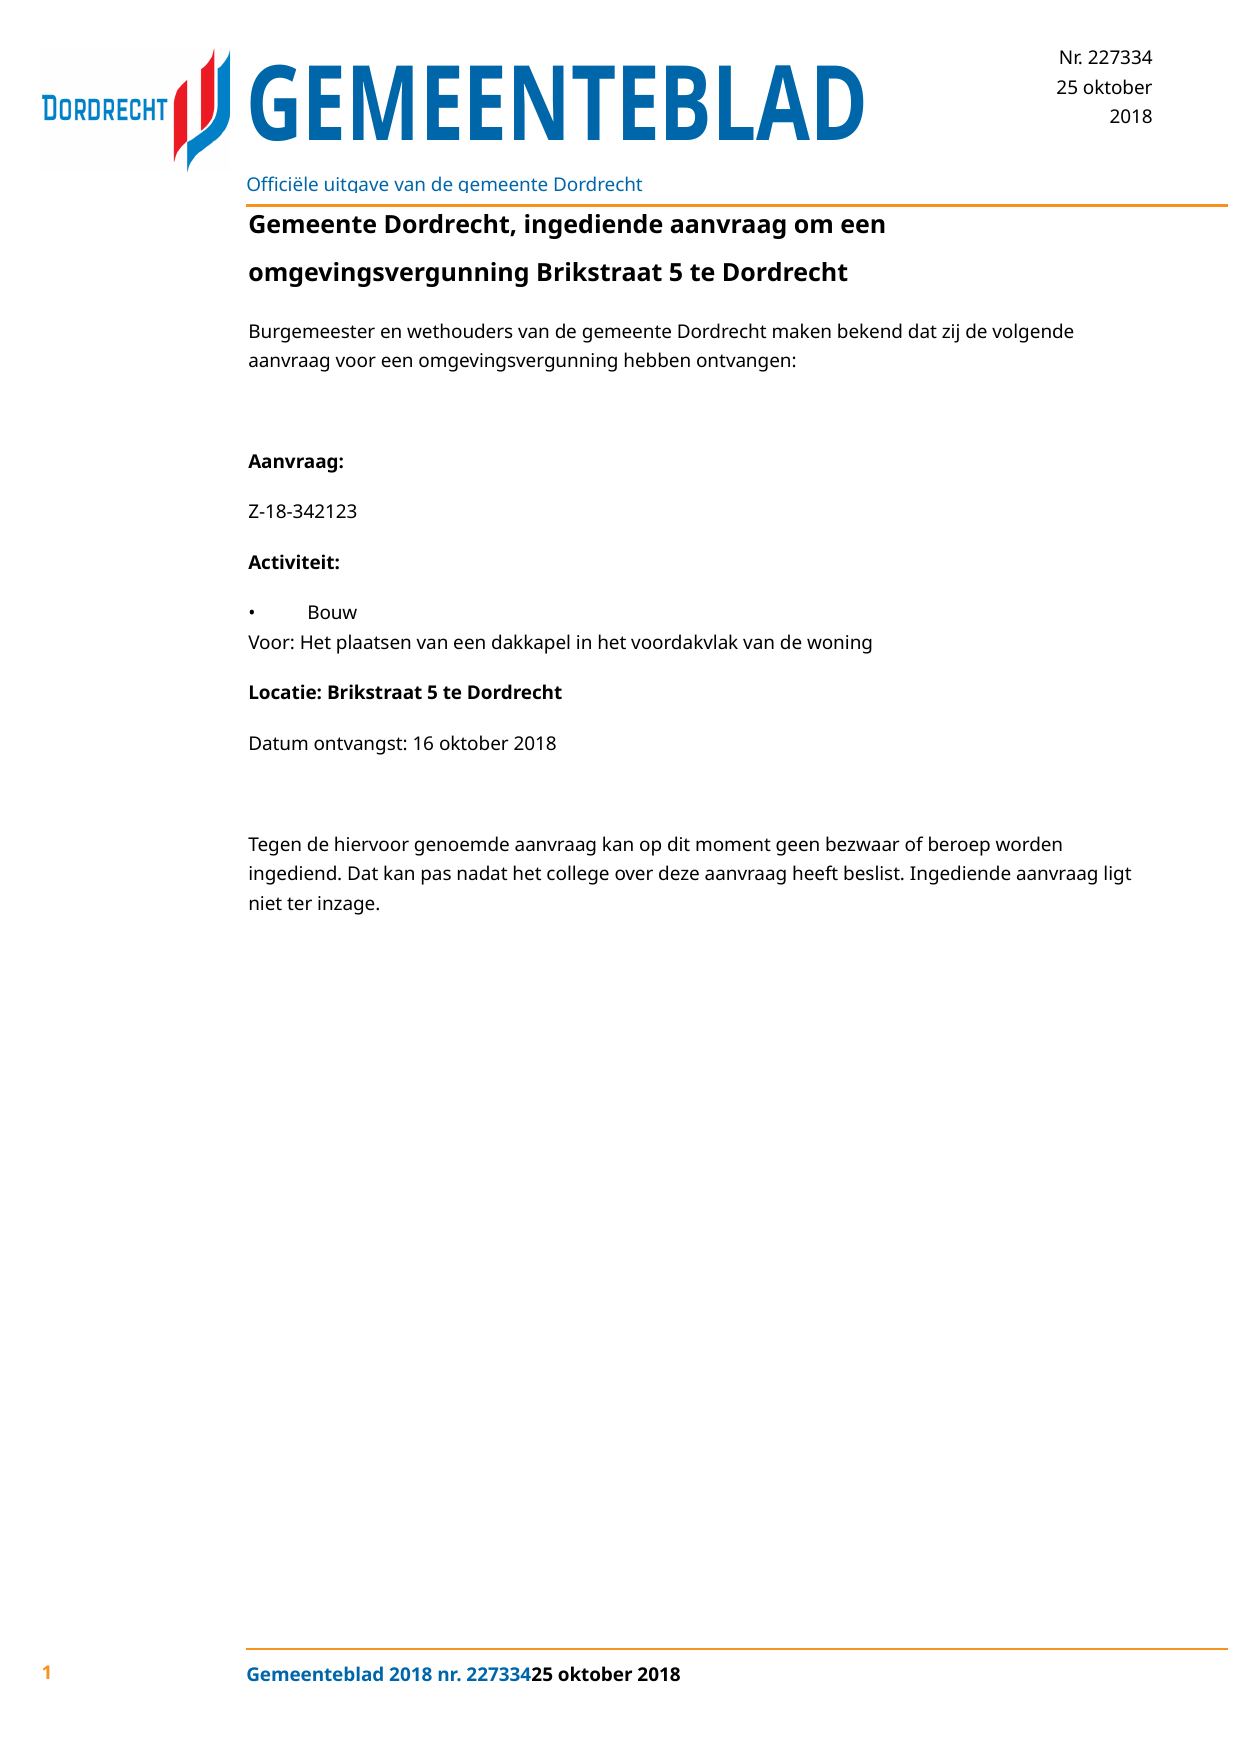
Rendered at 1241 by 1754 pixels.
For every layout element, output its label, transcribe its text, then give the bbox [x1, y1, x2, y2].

text Voor: Het plaatsen van een dakkapel in het voordakvlak van de woning [248, 629, 1152, 655]
text Gemeente Dordrecht, ingediende aanvraag om een omgevingsvergunning Brikstraat 5 te Dordrecht [248, 207, 1152, 288]
text Datum ontvangst: 16 oktober 2018 [248, 730, 1152, 756]
text Z-18-342123 [248, 499, 1152, 524]
text Burgemeester en wethouders van de gemeente Dordrecht maken bekend dat zij de volgende aanvraag voor een omgevingsvergunning hebben ontvangen: [248, 318, 1152, 373]
text Activiteit: [248, 549, 1152, 575]
text Aanvraag: [248, 448, 1152, 474]
picture [41, 47, 231, 172]
list Bouw [248, 599, 1152, 625]
text Locatie: Brikstraat 5 te Dordrecht [248, 679, 1152, 705]
text Tegen de hiervoor genoemde aanvraag kan op dit moment geen bezwaar of beroep worden ingediend. Dat kan pas nadat het college over deze aanvraag heeft beslist. Ingediende aanvraag ligt niet ter inzage. [248, 831, 1152, 916]
